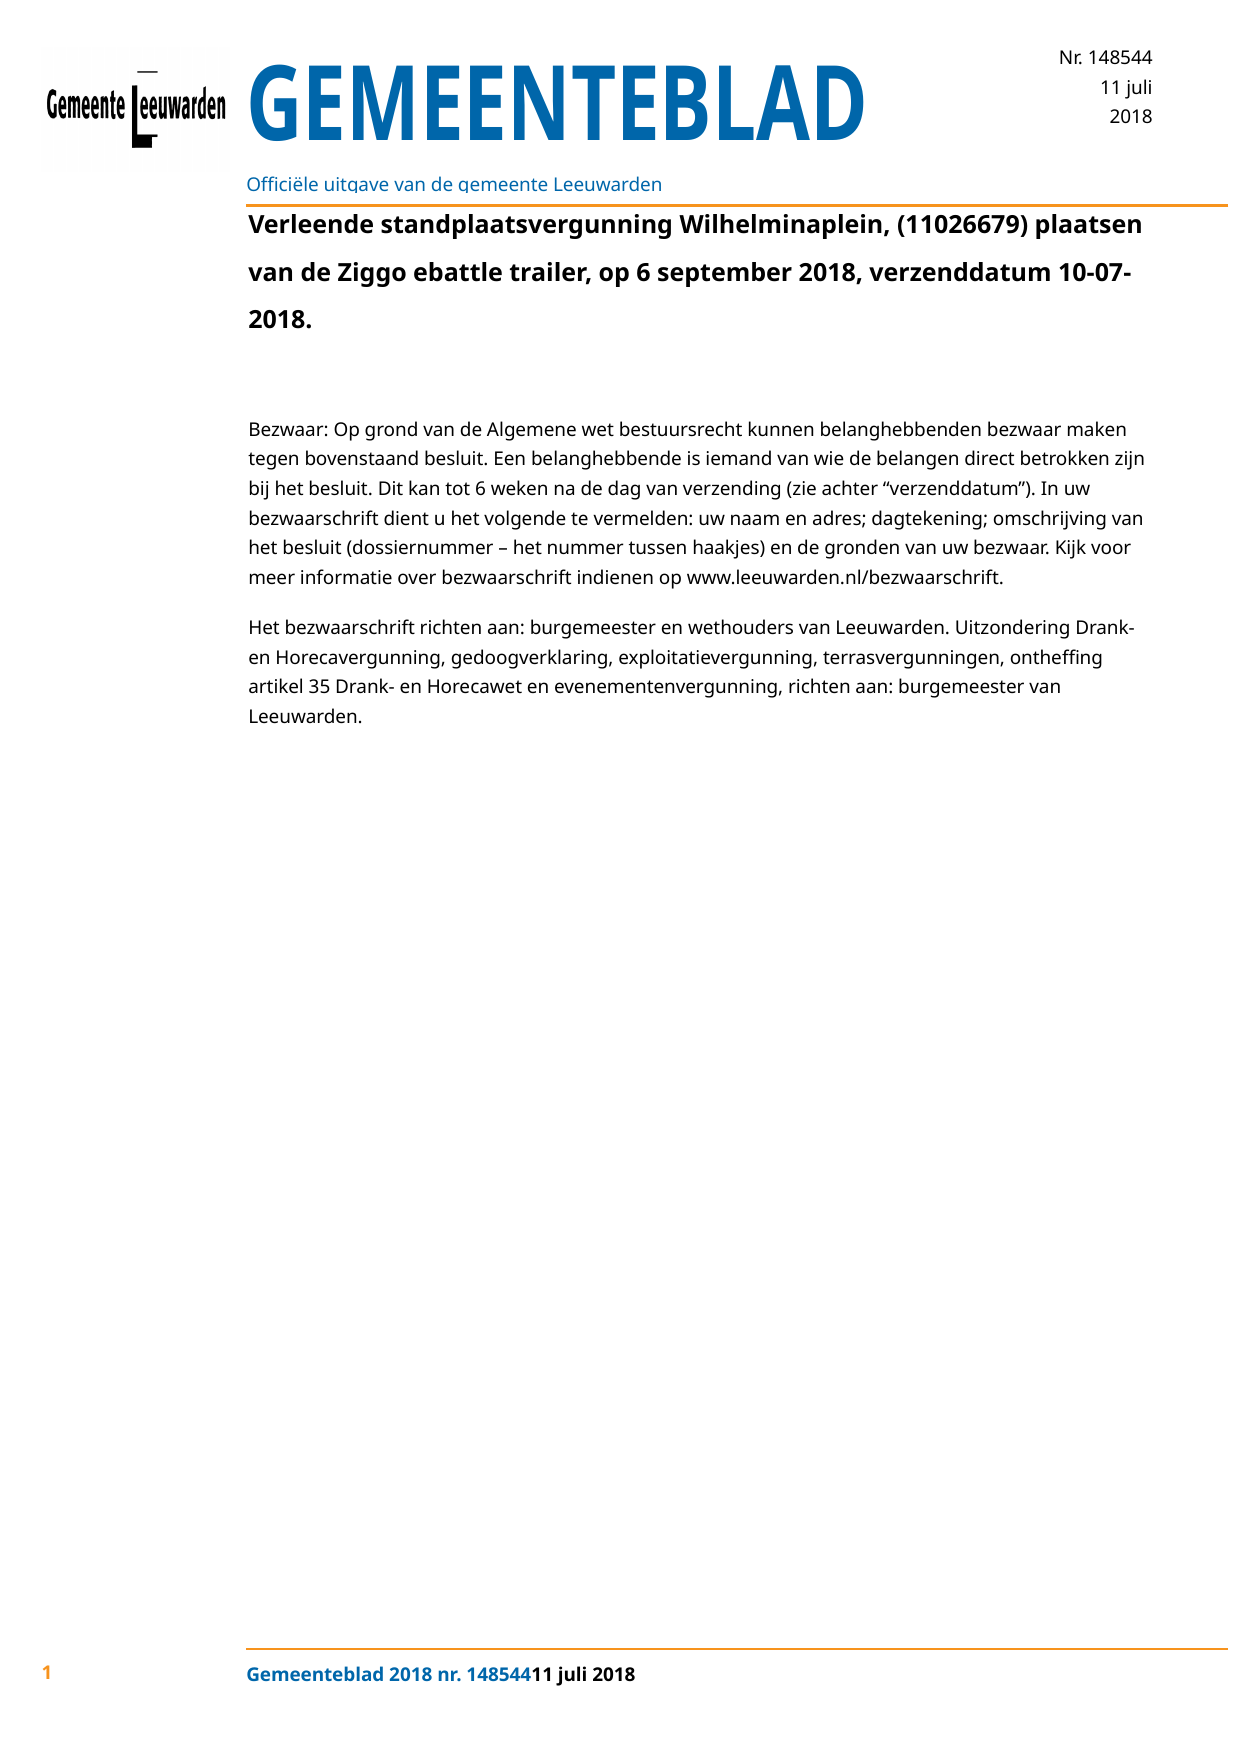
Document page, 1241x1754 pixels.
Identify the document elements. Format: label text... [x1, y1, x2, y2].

text Verleende standplaatsvergunning Wilhelminaplein, (11026679) plaatsen van de Ziggo ebattle trailer, op 6 september 2018, verzenddatum 10-07-2018. [248, 207, 1152, 336]
text Het bezwaarschrift richten aan: burgemeester en wethouders van Leeuwarden. Uitzondering Drank- en Horecavergunning, gedoogverklaring, exploitatievergunning, terrasvergunningen, ontheffing artikel 35 Drank- en Horecawet en evenementenvergunning, richten aan: burgemeester van Leeuwarden. [248, 614, 1152, 729]
picture [41, 47, 231, 172]
text Bezwaar: Op grond van de Algemene wet bestuursrecht kunnen belanghebbenden bezwaar maken tegen bovenstaand besluit. Een belanghebbende is iemand van wie de belangen direct betrokken zijn bij het besluit. Dit kan tot 6 weken na de dag van verzending (zie achter “verzenddatum”). In uw bezwaarschrift dient u het volgende te vermelden: uw naam en adres; dagtekening; omschrijving van het besluit (dossiernummer – het nummer tussen haakjes) en de gronden van uw bezwaar. Kijk voor meer informatie over bezwaarschrift indienen op www.leeuwarden.nl/bezwaarschrift. [248, 416, 1152, 589]
